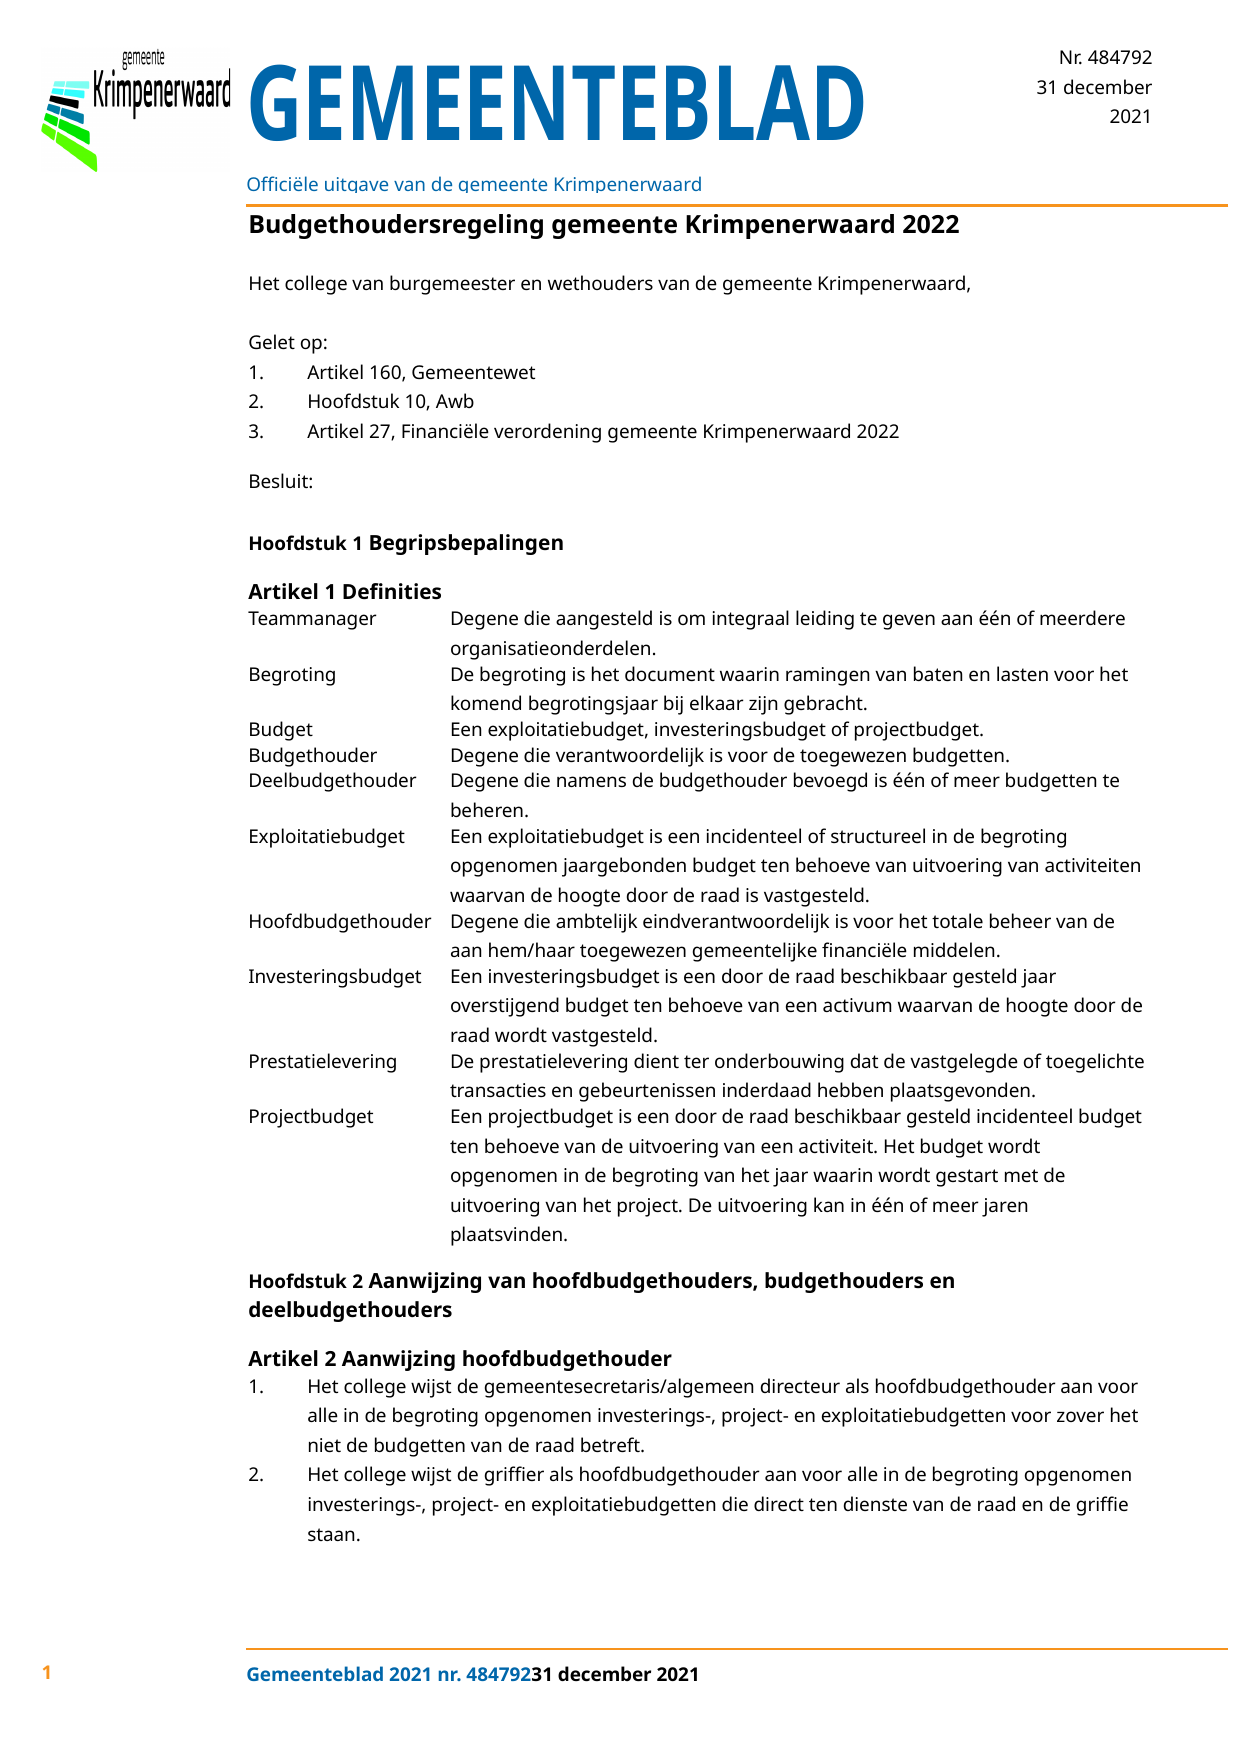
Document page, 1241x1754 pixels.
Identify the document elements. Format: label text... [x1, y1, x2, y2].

text Besluit: [248, 468, 1152, 494]
table_cell De prestatielevering dient ter onderbouwing dat de vastgelegde of toegelichte transacties en gebeurtenissen inderdaad hebben plaatsgevonden. [450, 1048, 1152, 1103]
table_cell Een investeringsbudget is een door de raad beschikbaar gesteld jaar overstijgend budget ten behoeve van een activum waarvan de hoogte door de raad wordt vastgesteld. [450, 963, 1152, 1048]
table_cell Prestatielevering [248, 1048, 450, 1103]
text Artikel 1 Definities [248, 577, 1152, 605]
table_header Degene die aangesteld is om integraal leiding te geven aan één of meerdere organisatieonderdelen. [450, 606, 1152, 661]
text Het college van burgemeester en wethouders van de gemeente Krimpenerwaard, [248, 270, 1152, 296]
list Het college wijst de gemeentesecretaris/algemeen directeur als hoofdbudgethouder aan voor alle in de begroting opgenomen investerings-, project- en exploitatiebudgetten voor zover het niet de budgetten van de raad betreft. [248, 1373, 1152, 1458]
text Gelet op: [248, 329, 1152, 355]
table_cell De begroting is het document waarin ramingen van baten en lasten voor het komend begrotingsjaar bij elkaar zijn gebracht. [450, 661, 1152, 716]
table_cell Hoofdbudgethouder [248, 908, 450, 963]
table_cell Projectbudget [248, 1103, 450, 1247]
text Artikel 2 Aanwijzing hoofdbudgethouder [248, 1344, 1152, 1373]
list Het college wijst de griffier als hoofdbudgethouder aan voor alle in de begroting opgenomen investerings-, project- en exploitatiebudgetten die direct ten dienste van de raad en de griffie staan. [248, 1462, 1152, 1546]
table_cell Deelbudgethouder [248, 768, 450, 823]
table_cell Een projectbudget is een door de raad beschikbaar gesteld incidenteel budget ten behoeve van de uitvoering van een activiteit. Het budget wordt opgenomen in de begroting van het jaar waarin wordt gestart met de uitvoering van het project. De uitvoering kan in één of meer jaren plaatsvinden. [450, 1103, 1152, 1247]
list Artikel 27, Financiële verordening gemeente Krimpenerwaard 2022 [248, 418, 1152, 444]
text Budgethoudersregeling gemeente Krimpenerwaard 2022 [248, 207, 1152, 241]
table_cell Degene die namens de budgethouder bevoegd is één of meer budgetten te beheren. [450, 768, 1152, 823]
table_cell Een exploitatiebudget is een incidenteel of structureel in de begroting opgenomen jaargebonden budget ten behoeve van uitvoering van activiteiten waarvan de hoogte door de raad is vastgesteld. [450, 823, 1152, 908]
table_cell Exploitatiebudget [248, 823, 450, 908]
text Hoofdstuk 2 Aanwijzing van hoofdbudgethouders, budgethouders en deelbudgethouders [248, 1267, 1152, 1323]
table_cell Budgethouder [248, 742, 450, 768]
table_cell Budget [248, 716, 450, 742]
list Hoofdstuk 10, Awb [248, 389, 1152, 414]
picture [41, 47, 231, 172]
table_cell Een exploitatiebudget, investeringsbudget of projectbudget. [450, 716, 1152, 742]
text Hoofdstuk 1 Begripsbepalingen [248, 528, 1152, 556]
table_cell Investeringsbudget [248, 963, 450, 1048]
table_cell Begroting [248, 661, 450, 716]
list Artikel 160, Gemeentewet [248, 359, 1152, 385]
table_header Teammanager [248, 606, 450, 661]
table_cell Degene die verantwoordelijk is voor de toegewezen budgetten. [450, 742, 1152, 768]
table_cell Degene die ambtelijk eindverantwoordelijk is voor het totale beheer van de aan hem/haar toegewezen gemeentelijke financiële middelen. [450, 908, 1152, 963]
